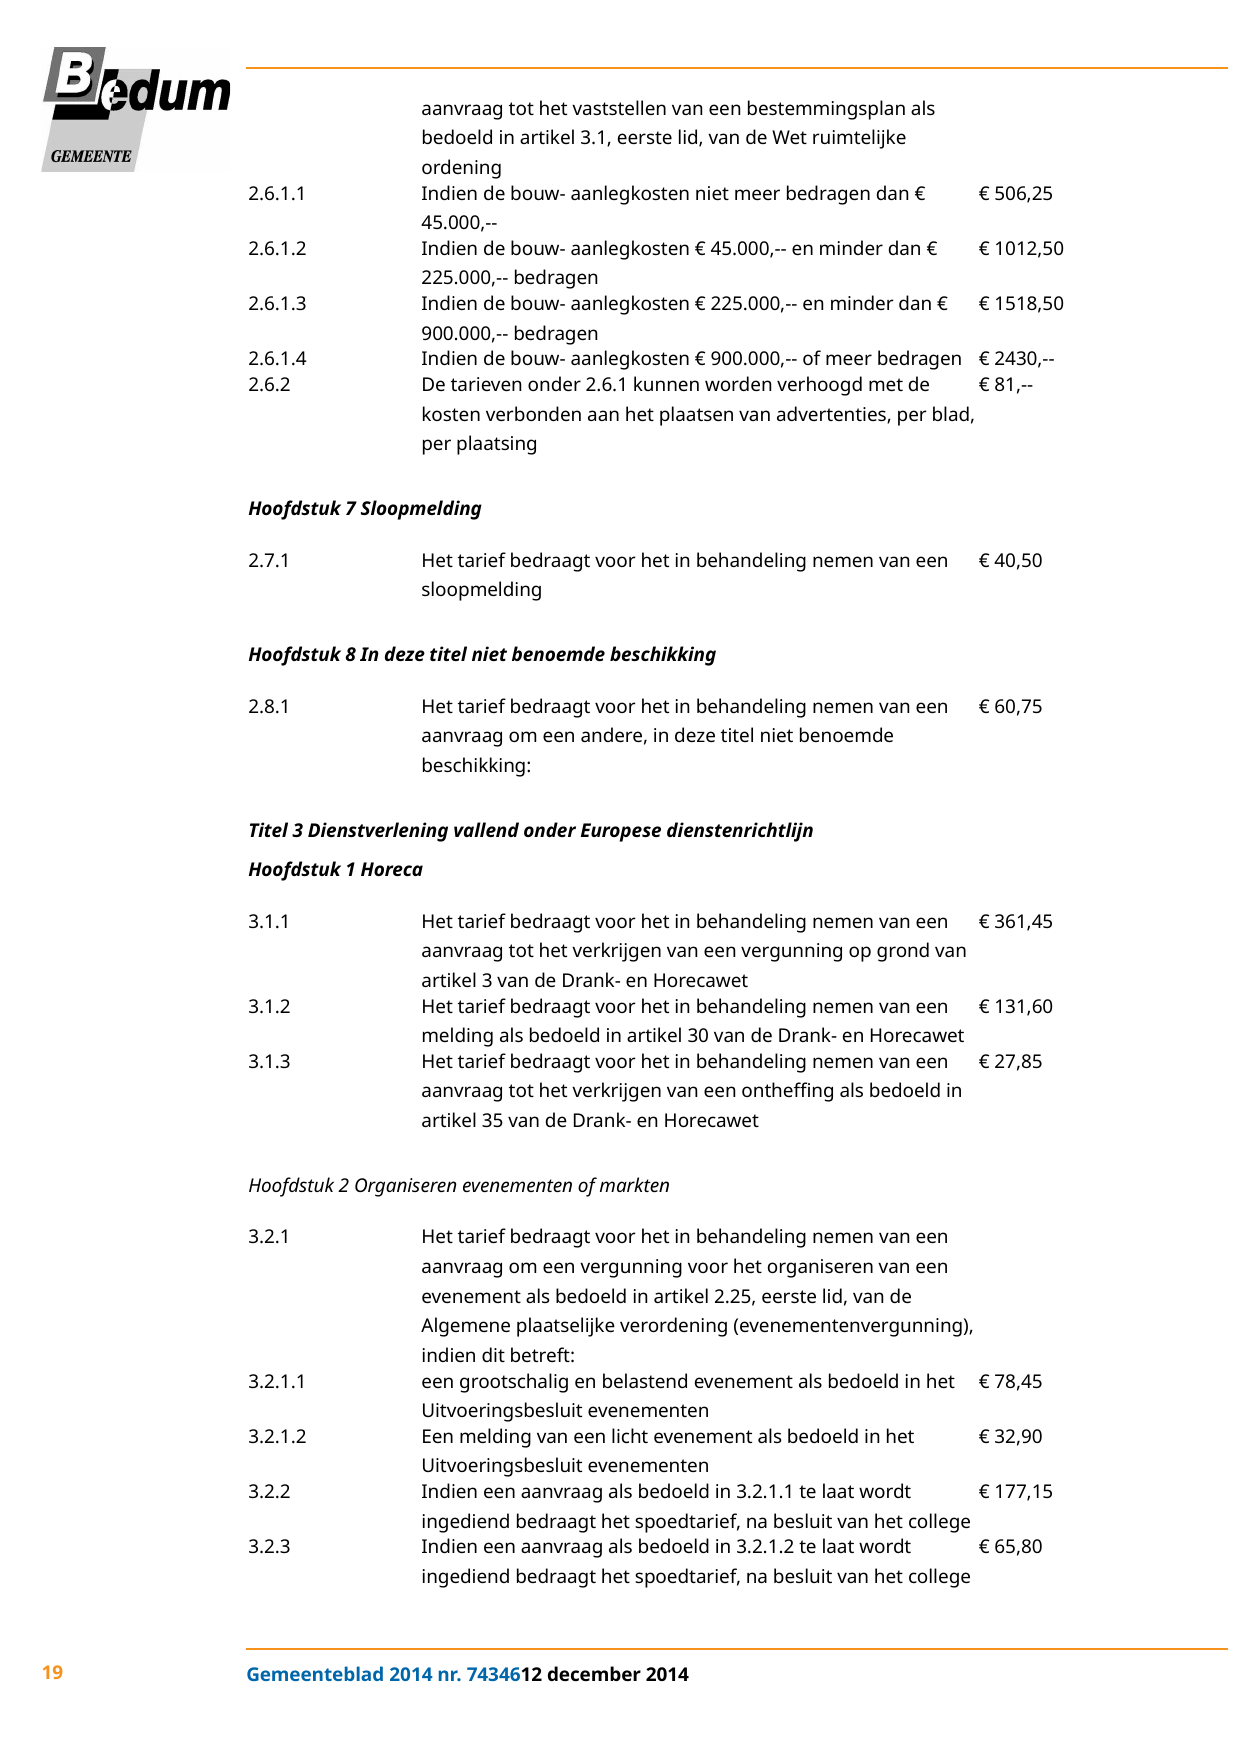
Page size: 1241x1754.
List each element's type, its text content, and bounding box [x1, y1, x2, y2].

table_cell 3.2.1.2 [248, 1423, 421, 1478]
table_cell 2.6.1.1 [248, 180, 421, 235]
table_cell Indien een aanvraag als bedoeld in 3.2.1.2 te laat wordt ingediend bedraagt het spoedtarief, na besluit van het college [421, 1534, 978, 1589]
table_cell 3.2.2 [248, 1479, 421, 1534]
text Hoofdstuk 8 In deze titel niet benoemde beschikking [248, 642, 1152, 667]
table_cell 2.6.1.3 [248, 290, 421, 346]
table_cell € 177,15 [979, 1479, 1152, 1534]
text Hoofdstuk 2 Organiseren evenementen of markten [248, 1172, 1152, 1198]
table_cell € 506,25 [979, 180, 1152, 235]
table_header Het tarief bedraagt voor het in behandeling nemen van een aanvraag tot het verkrijgen van een vergunning op grond van artikel 3 van de Drank- en Horecawet [421, 908, 978, 993]
table_cell 2.6.1.2 [248, 235, 421, 290]
table_header aanvraag tot het vaststellen van een bestemmingsplan als bedoeld in artikel 3.1, eerste lid, van de Wet ruimtelijke ordening [421, 95, 978, 180]
table_cell 3.1.2 [248, 993, 421, 1048]
table_cell 3.2.1.1 [248, 1368, 421, 1423]
table_cell 3.1.3 [248, 1048, 421, 1133]
table_header [979, 95, 1152, 180]
table_header € 60,75 [979, 693, 1152, 778]
table_cell Indien de bouw- aanlegkosten € 45.000,-- en minder dan € 225.000,-- bedragen [421, 235, 978, 290]
table_cell € 2430,-- [979, 346, 1152, 371]
table_header [248, 95, 421, 180]
table_header 2.7.1 [248, 547, 421, 602]
table_cell Indien de bouw- aanlegkosten € 900.000,-- of meer bedragen [421, 346, 978, 371]
table_cell € 1518,50 [979, 290, 1152, 346]
table_cell Een melding van een licht evenement als bedoeld in het Uitvoeringsbesluit evenementen [421, 1423, 978, 1478]
text Hoofdstuk 1 Horeca [248, 856, 1152, 882]
table_cell Indien de bouw- aanlegkosten niet meer bedragen dan € 45.000,-- [421, 180, 978, 235]
picture [41, 47, 231, 172]
table_cell € 32,90 [979, 1423, 1152, 1478]
table_cell 2.6.2 [248, 371, 421, 456]
table_header € 40,50 [979, 547, 1152, 602]
table_cell 3.2.3 [248, 1534, 421, 1589]
table_cell een grootschalig en belastend evenement als bedoeld in het Uitvoeringsbesluit evenementen [421, 1368, 978, 1423]
text Titel 3 Dienstverlening vallend onder Europese dienstenrichtlijn [248, 817, 1152, 843]
table_header Het tarief bedraagt voor het in behandeling nemen van een aanvraag om een vergunning voor het organiseren van een evenement als bedoeld in artikel 2.25, eerste lid, van de Algemene plaatselijke verordening (evenementenvergunning), indien dit betreft: [421, 1224, 978, 1368]
text Hoofdstuk 7 Sloopmelding [248, 496, 1152, 521]
table_cell € 78,45 [979, 1368, 1152, 1423]
table_cell Indien een aanvraag als bedoeld in 3.2.1.1 te laat wordt ingediend bedraagt het spoedtarief, na besluit van het college [421, 1479, 978, 1534]
table_cell € 131,60 [979, 993, 1152, 1048]
table_header 2.8.1 [248, 693, 421, 778]
table_cell Het tarief bedraagt voor het in behandeling nemen van een melding als bedoeld in artikel 30 van de Drank- en Horecawet [421, 993, 978, 1048]
table_cell € 1012,50 [979, 235, 1152, 290]
table_cell € 65,80 [979, 1534, 1152, 1589]
table_cell Indien de bouw- aanlegkosten € 225.000,-- en minder dan € 900.000,-- bedragen [421, 290, 978, 346]
table_cell Het tarief bedraagt voor het in behandeling nemen van een aanvraag tot het verkrijgen van een ontheffing als bedoeld in artikel 35 van de Drank- en Horecawet [421, 1048, 978, 1133]
table_cell € 81,-- [979, 371, 1152, 456]
table_cell De tarieven onder 2.6.1 kunnen worden verhoogd met de kosten verbonden aan het plaatsen van advertenties, per blad, per plaatsing [421, 371, 978, 456]
table_cell 2.6.1.4 [248, 346, 421, 371]
table_header Het tarief bedraagt voor het in behandeling nemen van een sloopmelding [421, 547, 978, 602]
table_header € 361,45 [979, 908, 1152, 993]
table_cell € 27,85 [979, 1048, 1152, 1133]
table_header Het tarief bedraagt voor het in behandeling nemen van een aanvraag om een andere, in deze titel niet benoemde beschikking: [421, 693, 978, 778]
table_header [979, 1224, 1152, 1368]
table_header 3.1.1 [248, 908, 421, 993]
table_header 3.2.1 [248, 1224, 421, 1368]
